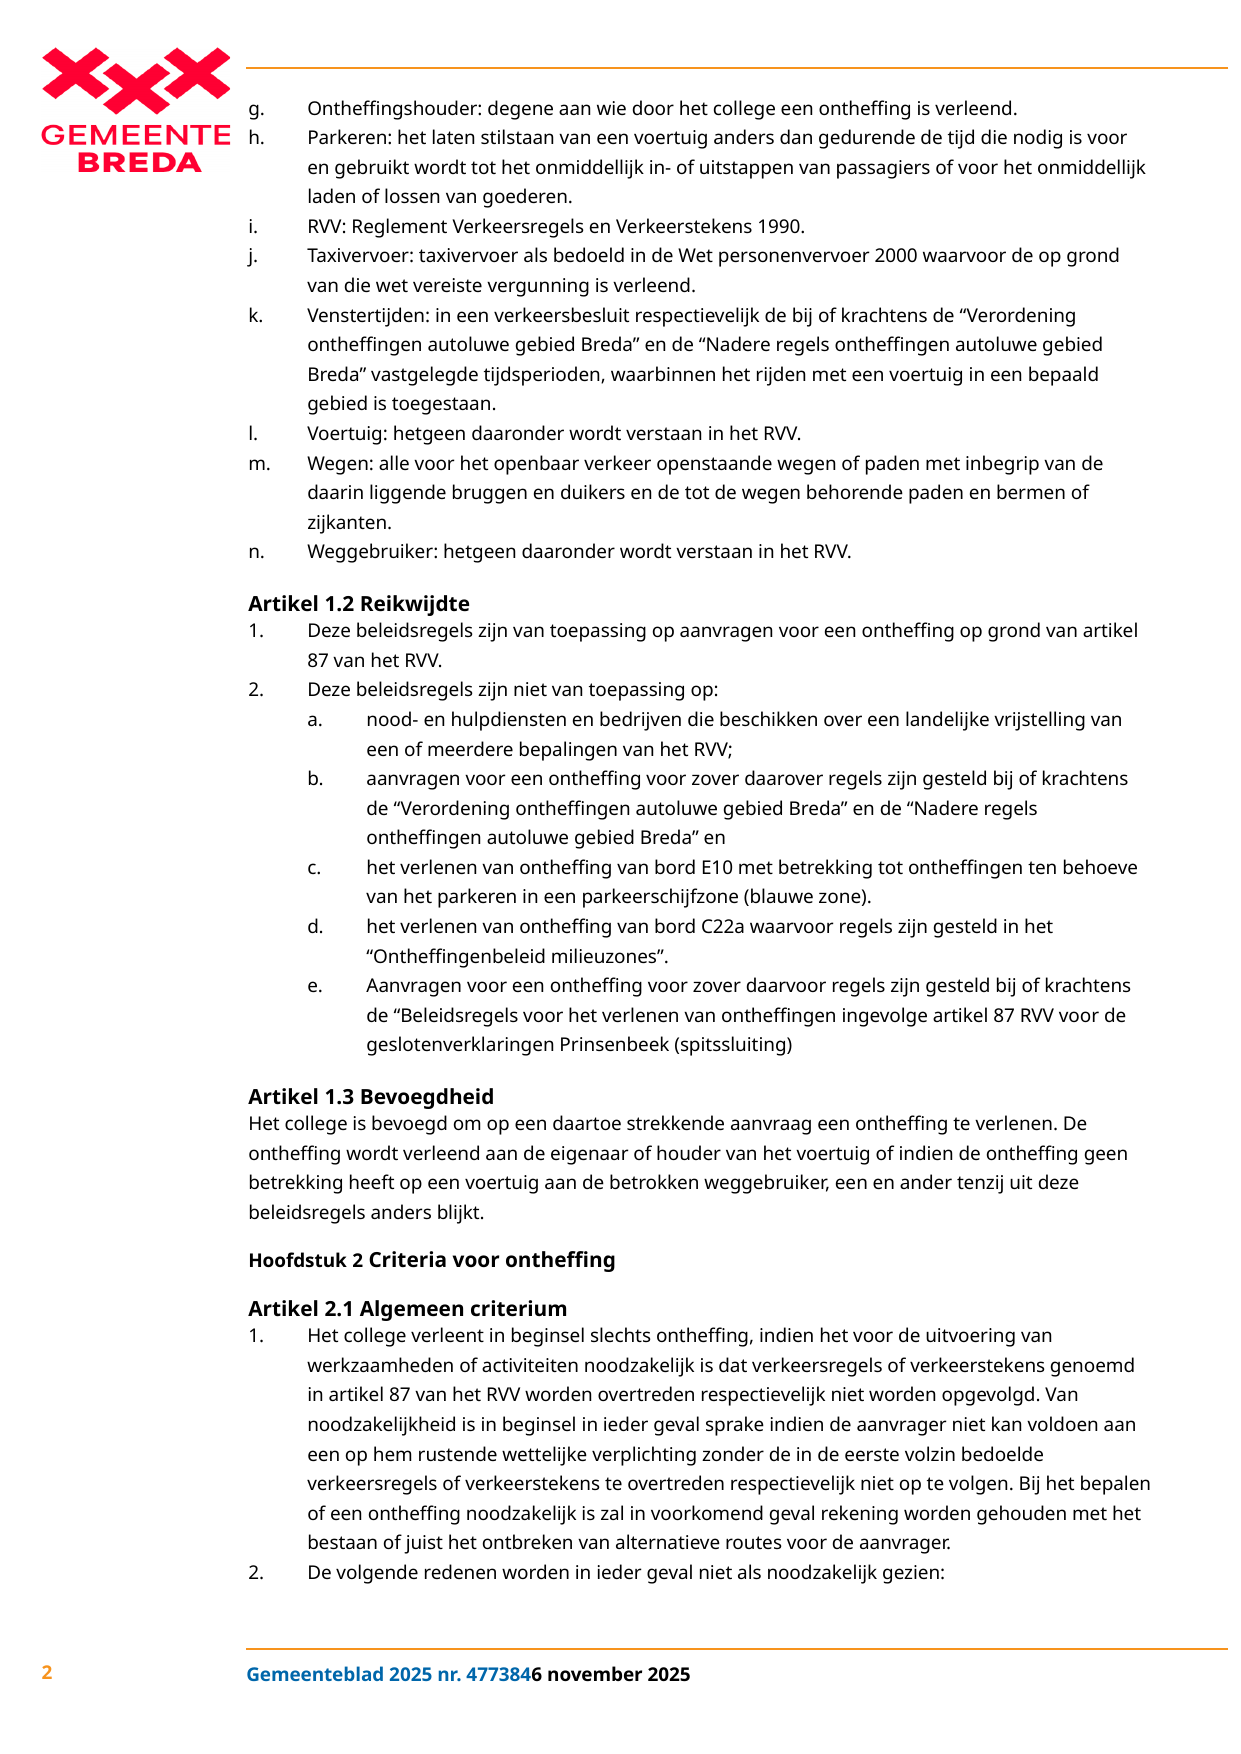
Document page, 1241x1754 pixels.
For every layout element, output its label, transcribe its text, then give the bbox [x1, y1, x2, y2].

list Wegen: alle voor het openbaar verkeer openstaande wegen of paden met inbegrip van de daarin liggende bruggen en duikers en de tot de wegen behorende paden en bermen of zijkanten. [248, 450, 1152, 535]
list RVV: Reglement Verkeersregels en Verkeerstekens 1990. [248, 213, 1152, 239]
text Het college is bevoegd om op een daartoe strekkende aanvraag een ontheffing te verlenen. De ontheffing wordt verleend aan de eigenaar of houder van het voertuig of indien de ontheffing geen betrekking heeft op een voertuig aan de betrokken weggebruiker, een en ander tenzij uit deze beleidsregels anders blijkt. [248, 1110, 1152, 1225]
list Ontheffingshouder: degene aan wie door het college een ontheffing is verleend. [248, 95, 1152, 121]
list nood- en hulpdiensten en bedrijven die beschikken over een landelijke vrijstelling van een of meerdere bepalingen van het RVV; [307, 706, 1152, 761]
list Voertuig: hetgeen daaronder wordt verstaan in het RVV. [248, 420, 1152, 446]
picture [41, 47, 231, 172]
text Artikel 1.2 Reikwijdte [248, 589, 1152, 617]
list Deze beleidsregels zijn van toepassing op aanvragen voor een ontheffing op grond van artikel 87 van het RVV. [248, 617, 1152, 673]
list aanvragen voor een ontheffing voor zover daarover regels zijn gesteld bij of krachtens de “Verordening ontheffingen autoluwe gebied Breda” en de “Nadere regels ontheffingen autoluwe gebied Breda” en [307, 765, 1152, 850]
list Weggebruiker: hetgeen daaronder wordt verstaan in het RVV. [248, 538, 1152, 564]
list De volgende redenen worden in ieder geval niet als noodzakelijk gezien: [248, 1559, 1152, 1585]
list Venstertijden: in een verkeersbesluit respectievelijk de bij of krachtens de “Verordening ontheffingen autoluwe gebied Breda” en de “Nadere regels ontheffingen autoluwe gebied Breda” vastgelegde tijdsperioden, waarbinnen het rijden met een voertuig in een bepaald gebied is toegestaan. [248, 302, 1152, 416]
text Artikel 1.3 Bevoegdheid [248, 1082, 1152, 1110]
text Hoofdstuk 2 Criteria voor ontheffing [248, 1245, 1152, 1273]
text Artikel 2.1 Algemeen criterium [248, 1294, 1152, 1322]
list het verlenen van ontheffing van bord E10 met betrekking tot ontheffingen ten behoeve van het parkeren in een parkeerschijfzone (blauwe zone). [307, 854, 1152, 909]
list Taxivervoer: taxivervoer als bedoeld in de Wet personenvervoer 2000 waarvoor de op grond van die wet vereiste vergunning is verleend. [248, 243, 1152, 298]
list Deze beleidsregels zijn niet van toepassing op: [248, 677, 1152, 702]
list Het college verleent in beginsel slechts ontheffing, indien het voor de uitvoering van werkzaamheden of activiteiten noodzakelijk is dat verkeersregels of verkeerstekens genoemd in artikel 87 van het RVV worden overtreden respectievelijk niet worden opgevolgd. Van noodzakelijkheid is in beginsel in ieder geval sprake indien de aanvrager niet kan voldoen aan een op hem rustende wettelijke verplichting zonder de in de eerste volzin bedoelde verkeersregels of verkeerstekens te overtreden respectievelijk niet op te volgen. Bij het bepalen of een ontheffing noodzakelijk is zal in voorkomend geval rekening worden gehouden met het bestaan of juist het ontbreken van alternatieve routes voor de aanvrager. [248, 1322, 1152, 1555]
list Aanvragen voor een ontheffing voor zover daarvoor regels zijn gesteld bij of krachtens de “Beleidsregels voor het verlenen van ontheffingen ingevolge artikel 87 RVV voor de geslotenverklaringen Prinsenbeek (spitssluiting) [307, 972, 1152, 1057]
list Parkeren: het laten stilstaan van een voertuig anders dan gedurende de tijd die nodig is voor en gebruikt wordt tot het onmiddellijk in- of uitstappen van passagiers of voor het onmiddellijk laden of lossen van goederen. [248, 124, 1152, 209]
list het verlenen van ontheffing van bord C22a waarvoor regels zijn gesteld in het “Ontheffingenbeleid milieuzones”. [307, 913, 1152, 968]
